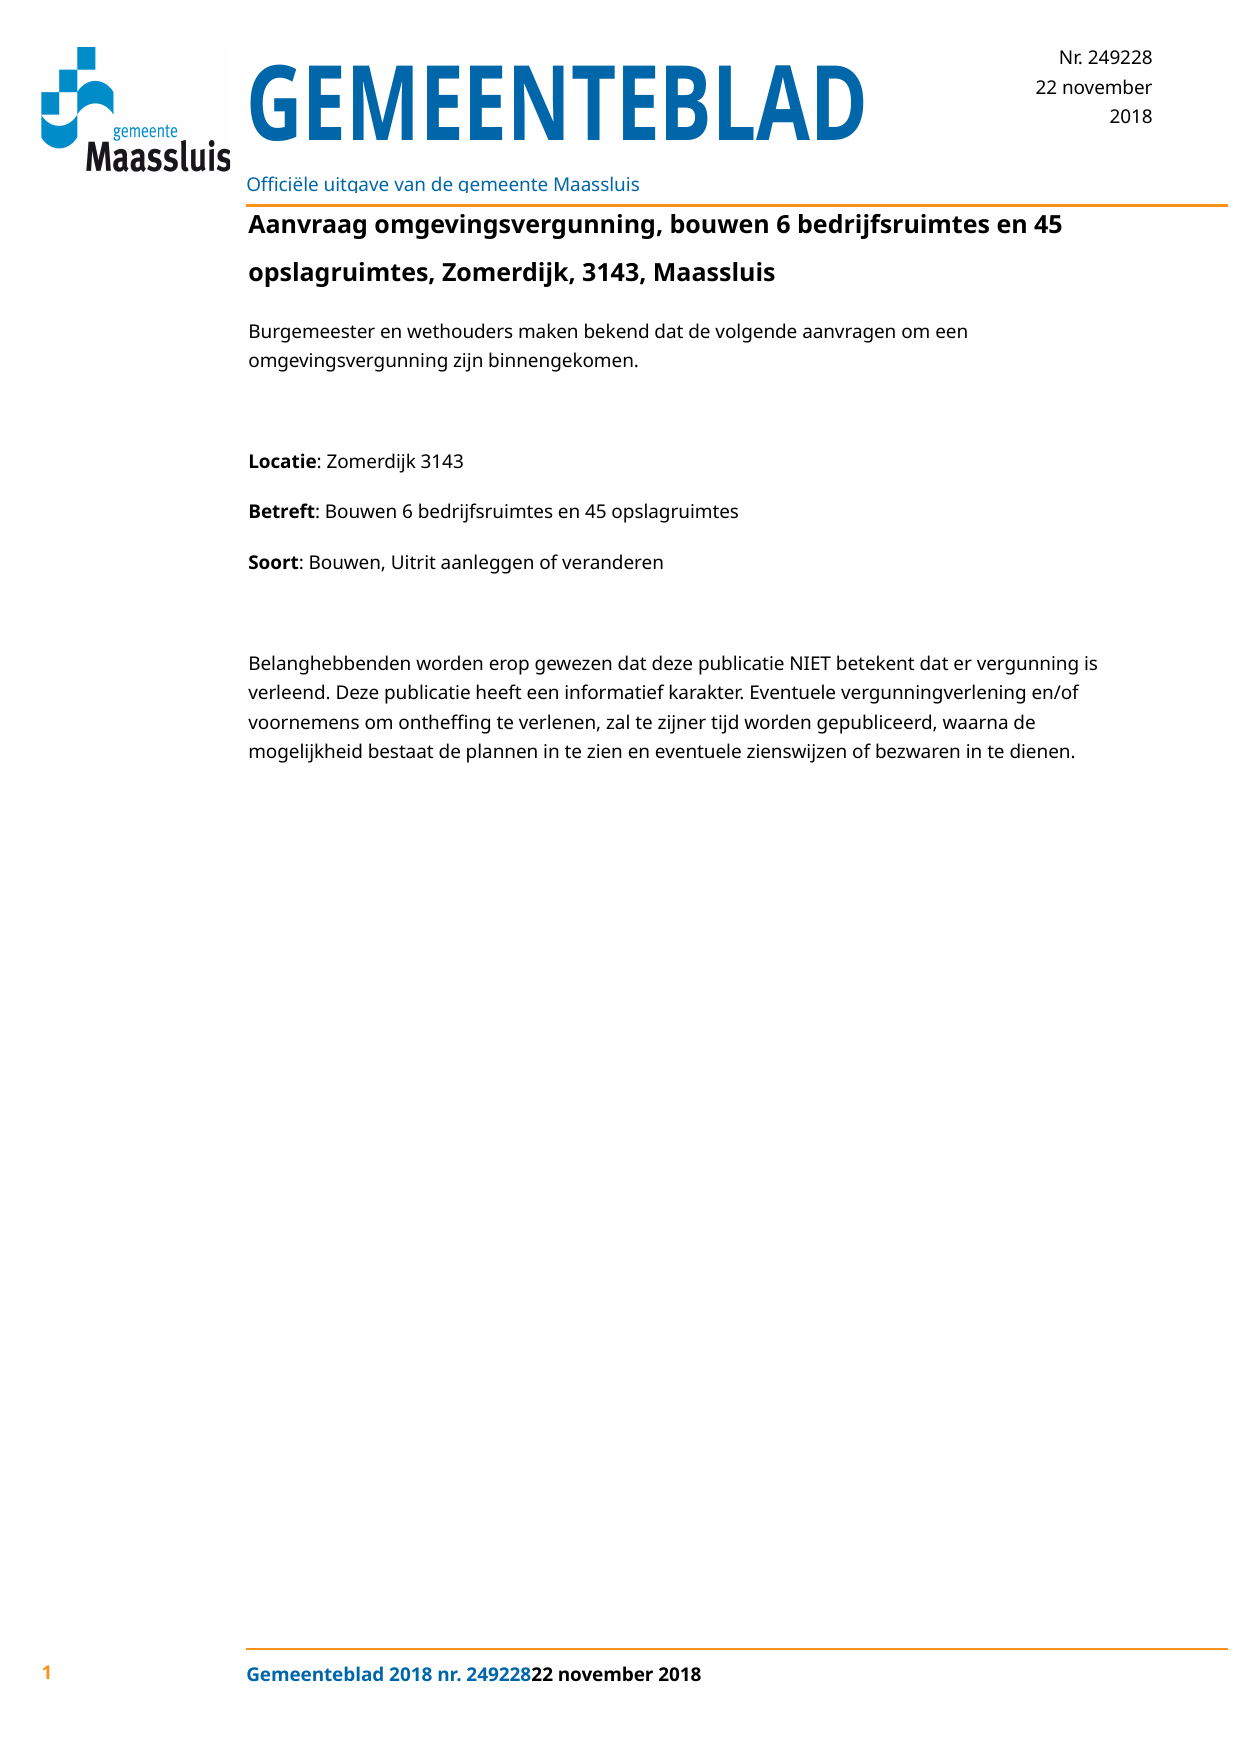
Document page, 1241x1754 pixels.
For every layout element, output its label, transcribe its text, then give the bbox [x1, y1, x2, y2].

picture [41, 47, 231, 172]
text Locatie: Zomerdijk 3143 [248, 448, 1152, 474]
text Betreft: Bouwen 6 bedrijfsruimtes en 45 opslagruimtes [248, 499, 1152, 524]
text Burgemeester en wethouders maken bekend dat de volgende aanvragen om een omgevingsvergunning zijn binnengekomen. [248, 318, 1152, 373]
text Belanghebbenden worden erop gewezen dat deze publicatie NIET betekent dat er vergunning is verleend. Deze publicatie heeft een informatief karakter. Eventuele vergunningverlening en/of voornemens om ontheffing te verlenen, zal te zijner tijd worden gepubliceerd, waarna de mogelijkheid bestaat de plannen in te zien en eventuele zienswijzen of bezwaren in te dienen. [248, 650, 1152, 764]
text Soort: Bouwen, Uitrit aanleggen of veranderen [248, 549, 1152, 575]
picture [41, 47, 77, 92]
text Aanvraag omgevingsvergunning, bouwen 6 bedrijfsruimtes en 45 opslagruimtes, Zomerdijk, 3143, Maassluis [248, 207, 1152, 288]
